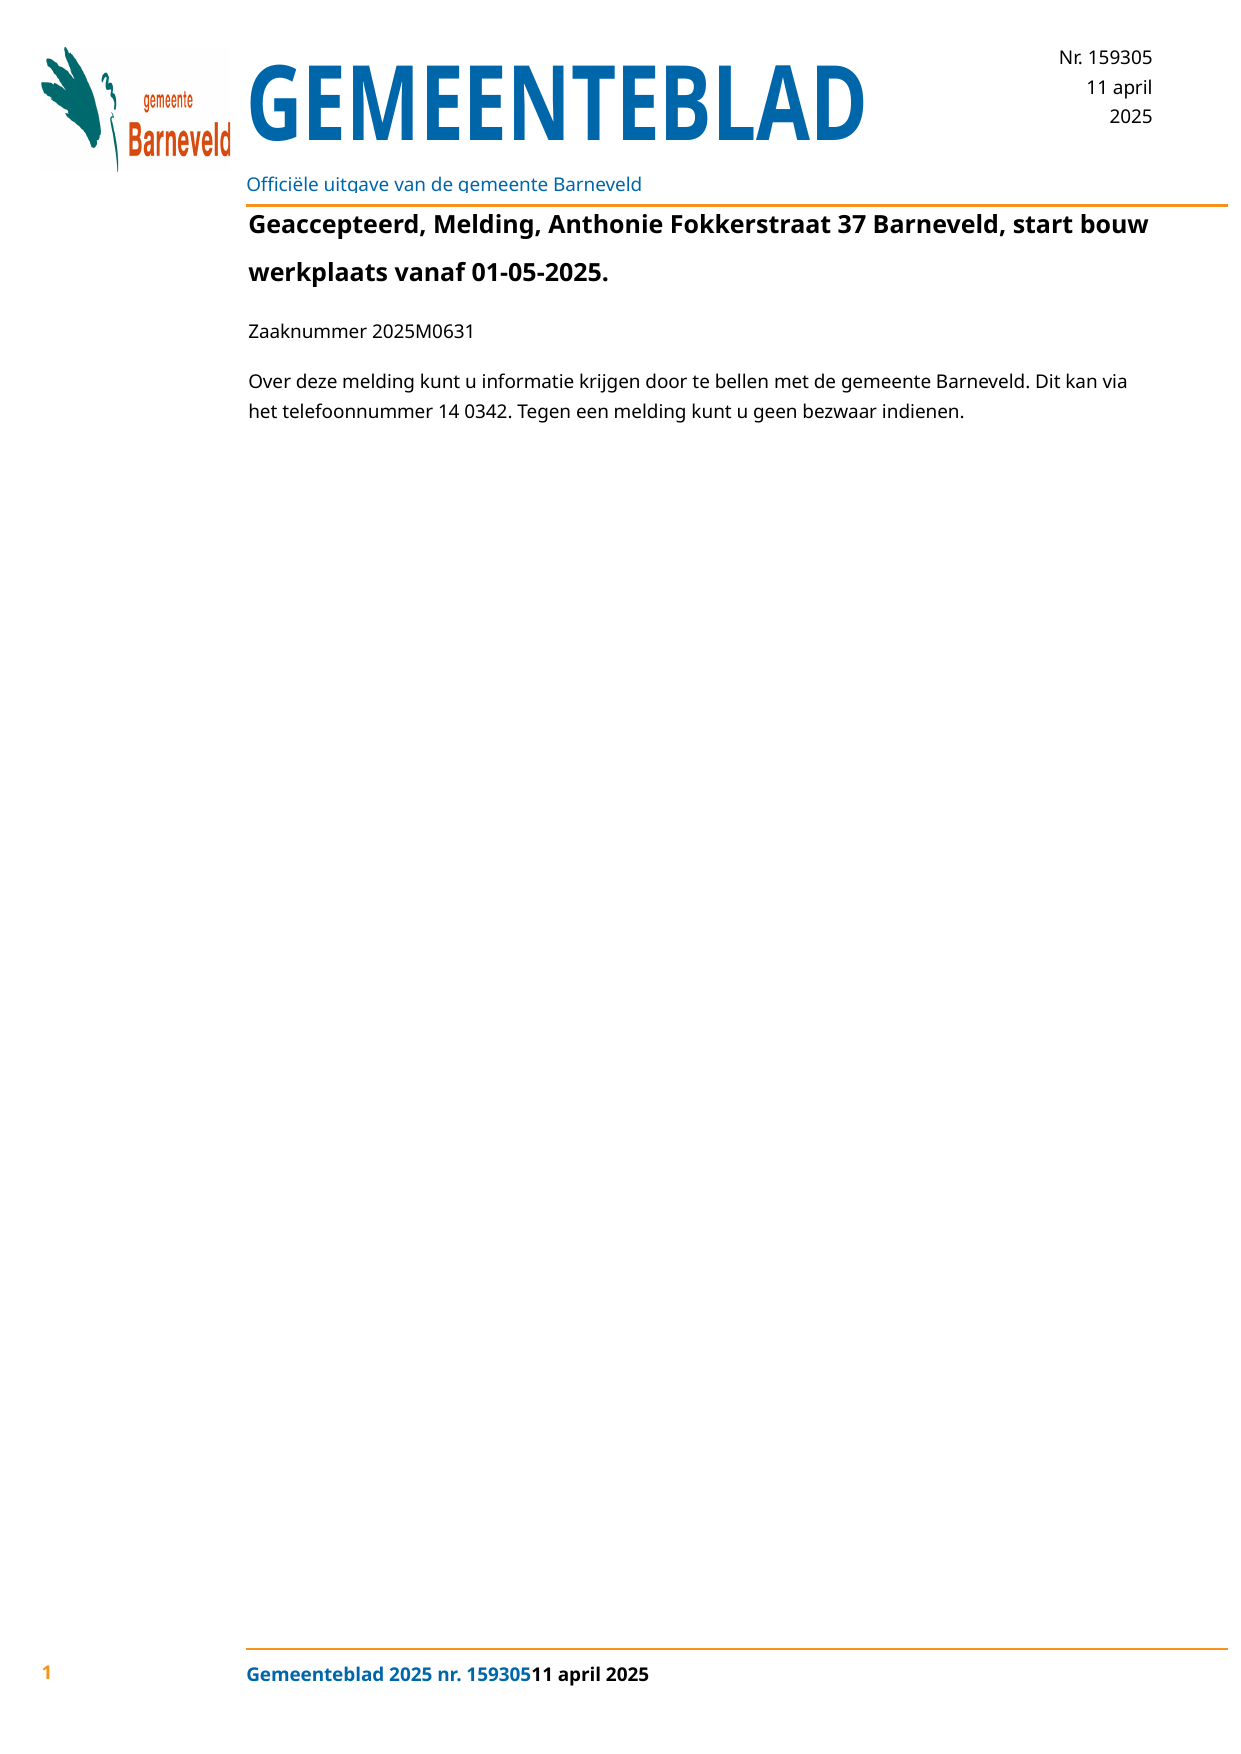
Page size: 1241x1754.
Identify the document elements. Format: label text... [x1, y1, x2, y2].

text Over deze melding kunt u informatie krijgen door te bellen met de gemeente Barneveld. Dit kan via het telefoonnummer 14 0342. Tegen een melding kunt u geen bezwaar indienen. [248, 368, 1152, 424]
text Geaccepteerd, Melding, Anthonie Fokkerstraat 37 Barneveld, start bouw werkplaats vanaf 01-05-2025. [248, 207, 1152, 288]
picture [41, 47, 231, 172]
text Zaaknummer 2025M0631 [248, 318, 1152, 344]
